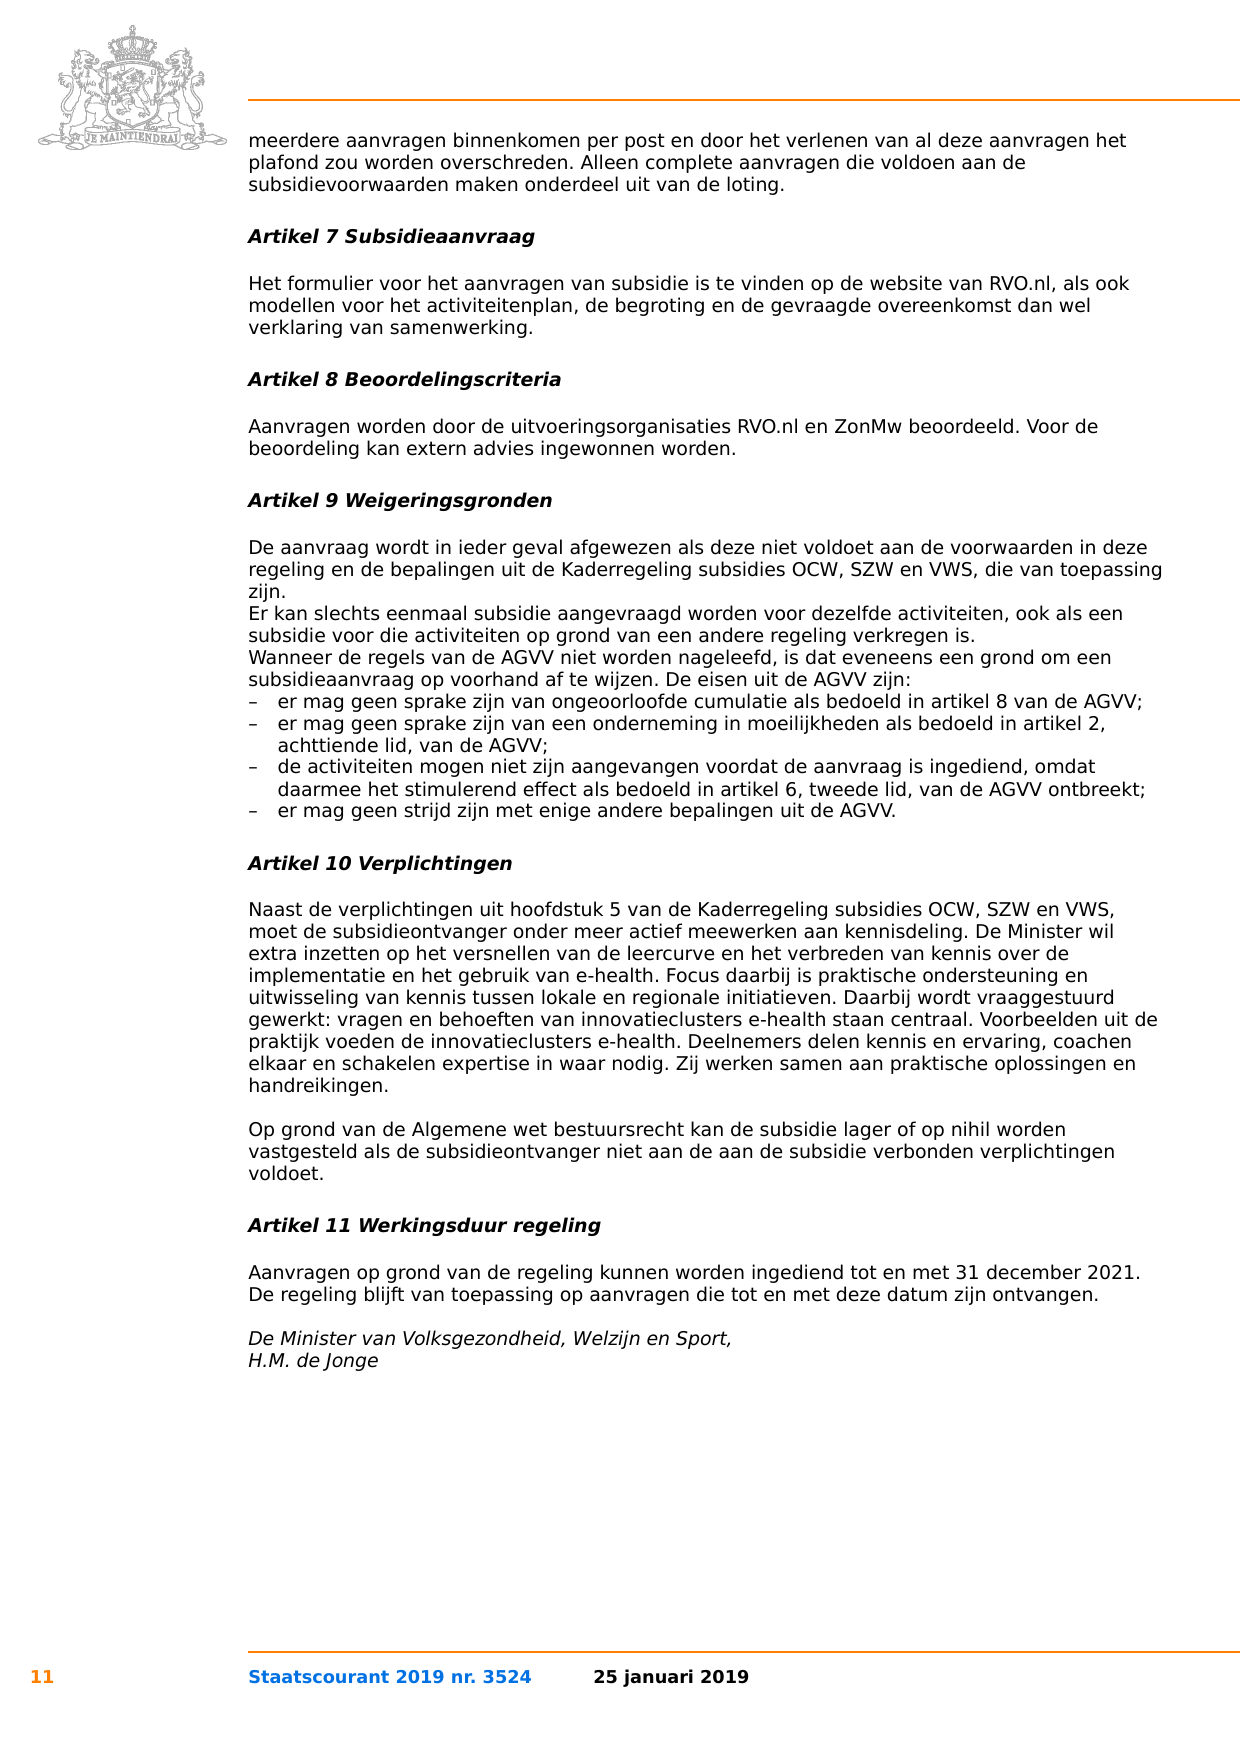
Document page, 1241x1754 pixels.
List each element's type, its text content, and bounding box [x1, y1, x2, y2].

text Aanvragen worden door de uitvoeringsorganisaties RVO.nl en ZonMw beoordeeld. Voor de beoordeling kan extern advies ingewonnen worden. [248, 416, 1163, 460]
subtitle Artikel 11 Werkingsduur regeling [248, 1215, 1163, 1237]
picture [38, 25, 227, 150]
subtitle Artikel 7 Subsidieaanvraag [248, 226, 1163, 248]
text meerdere aanvragen binnenkomen per post en door het verlenen van al deze aanvragen het plafond zou worden overschreden. Alleen complete aanvragen die voldoen aan de subsidievoorwaarden maken onderdeel uit van de loting. [248, 130, 1163, 196]
text – de activiteiten mogen niet zijn aangevangen voordat de aanvraag is ingediend, omdat daarmee het stimulerend effect als bedoeld in artikel 6, tweede lid, van de AGVV ontbreekt; [248, 756, 1163, 800]
text – er mag geen strijd zijn met enige andere bepalingen uit de AGVV. [248, 800, 1163, 822]
subtitle Artikel 8 Beoordelingscriteria [248, 369, 1163, 391]
subtitle Artikel 10 Verplichtingen [248, 852, 1163, 874]
subtitle Artikel 9 Weigeringsgronden [248, 490, 1163, 512]
text Naast de verplichtingen uit hoofdstuk 5 van de Kaderregeling subsidies OCW, SZW en VWS, moet de subsidieontvanger onder meer actief meewerken aan kennisdeling. De Minister wil extra inzetten op het versnellen van de leercurve en het verbreden van kennis over de implementatie en het gebruik van e-health. Focus daarbij is praktische ondersteuning en uitwisseling van kennis tussen lokale en regionale initiatieven. Daarbij wordt vraaggestuurd gewerkt: vragen en behoeften van innovatieclusters e-health staan centraal. Voorbeelden uit de praktijk voeden de innovatieclusters e-health. Deelnemers delen kennis en ervaring, coachen elkaar en schakelen expertise in waar nodig. Zij werken samen aan praktische oplossingen en handreikingen. [248, 899, 1163, 1097]
text Wanneer de regels van de AGVV niet worden nageleefd, is dat eveneens een grond om een subsidieaanvraag op voorhand af te wijzen. De eisen uit de AGVV zijn: [248, 647, 1163, 691]
text Het formulier voor het aanvragen van subsidie is te vinden op de website van RVO.nl, als ook modellen voor het activiteitenplan, de begroting en de gevraagde overeenkomst dan wel verklaring van samenwerking. [248, 273, 1163, 339]
text Er kan slechts eenmaal subsidie aangevraagd worden voor dezelfde activiteiten, ook als een subsidie voor die activiteiten op grond van een andere regeling verkregen is. [248, 603, 1163, 647]
text Op grond van de Algemene wet bestuursrecht kan de subsidie lager of op nihil worden vastgesteld als de subsidieontvanger niet aan de aan de subsidie verbonden verplichtingen voldoet. [248, 1119, 1163, 1185]
text Aanvragen op grond van de regeling kunnen worden ingediend tot en met 31 december 2021. De regeling blijft van toepassing op aanvragen die tot en met deze datum zijn ontvangen. [248, 1262, 1163, 1306]
text De aanvraag wordt in ieder geval afgewezen als deze niet voldoet aan de voorwaarden in deze regeling en de bepalingen uit de Kaderregeling subsidies OCW, SZW en VWS, die van toepassing zijn. [248, 537, 1163, 603]
text – er mag geen sprake zijn van een onderneming in moeilijkheden als bedoeld in artikel 2, achttiende lid, van de AGVV; [248, 712, 1163, 756]
text De Minister van Volksgezondheid, Welzijn en Sport, H.M. de Jonge [248, 1328, 1163, 1372]
text – er mag geen sprake zijn van ongeoorloofde cumulatie als bedoeld in artikel 8 van de AGVV; [248, 691, 1163, 712]
